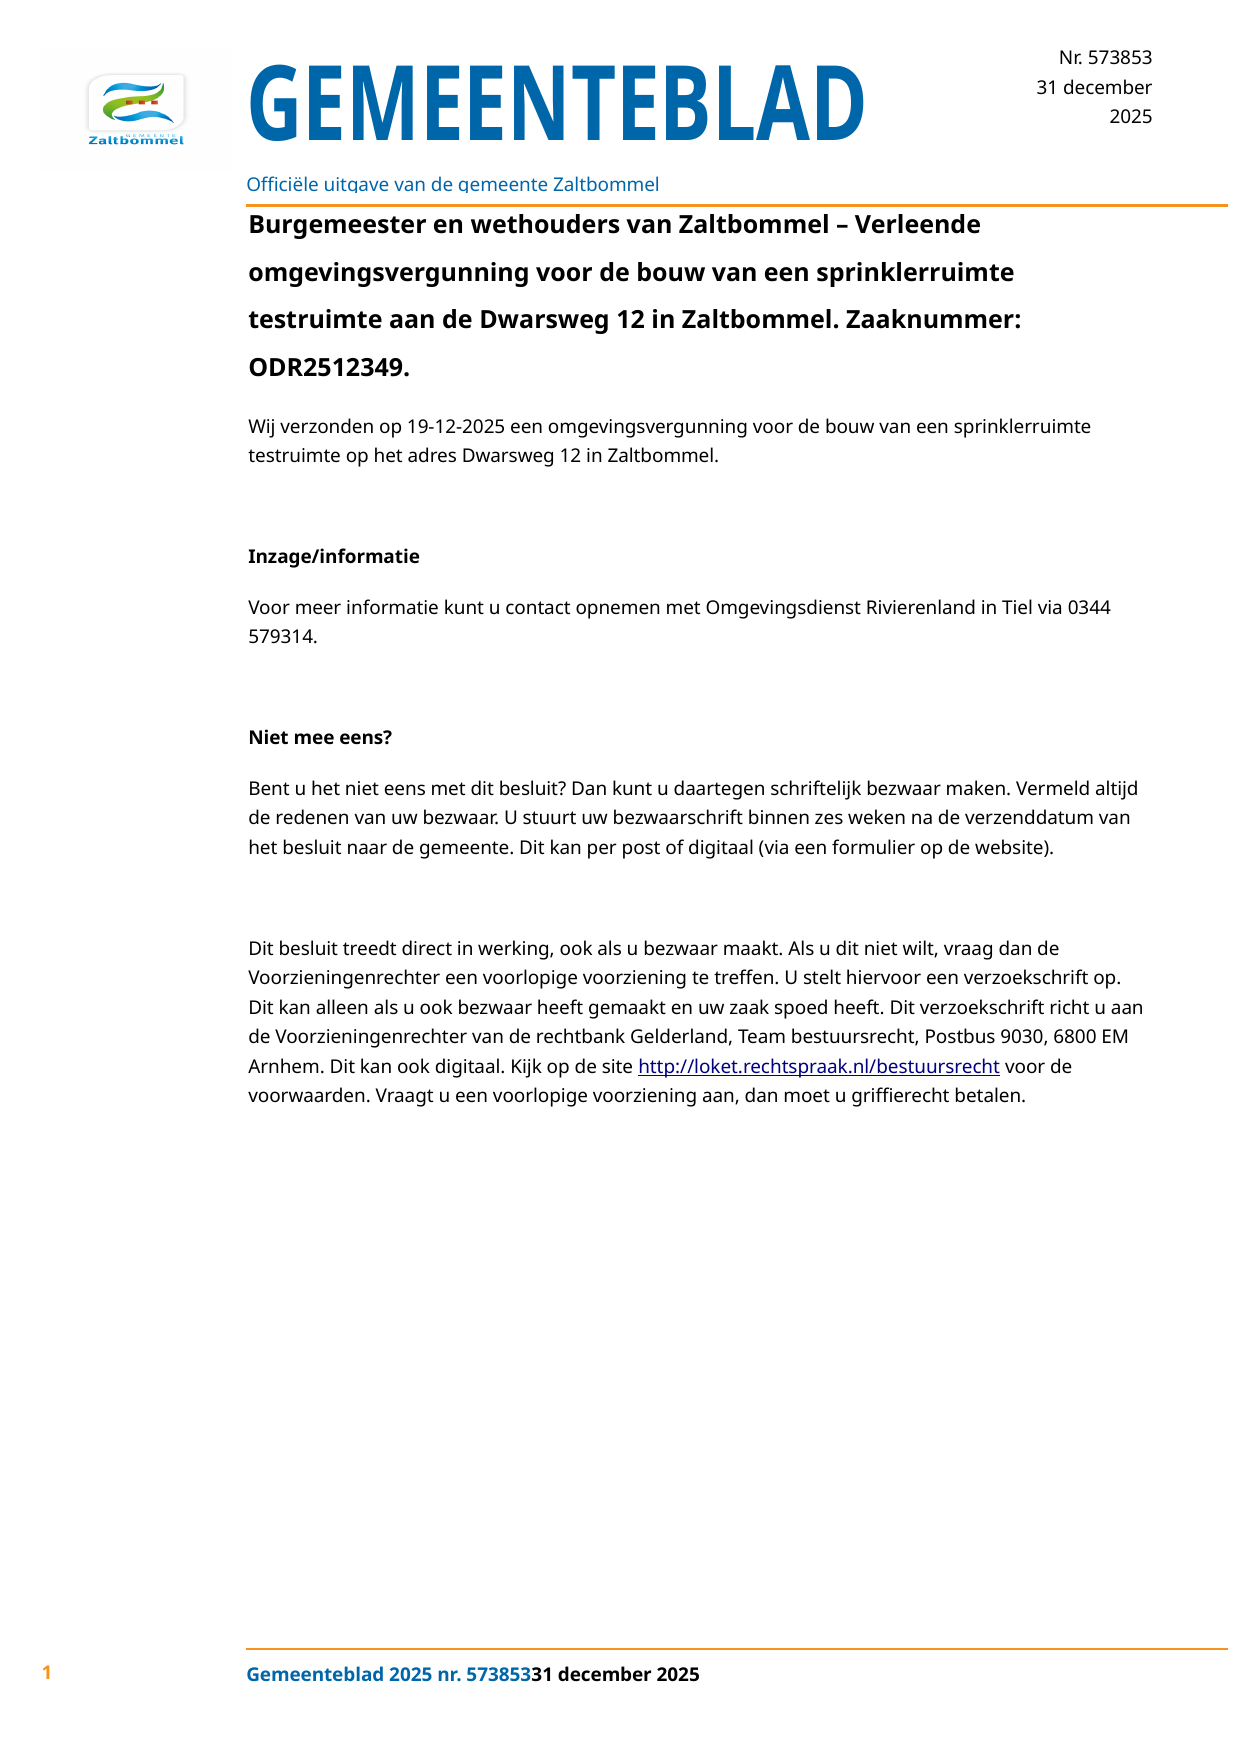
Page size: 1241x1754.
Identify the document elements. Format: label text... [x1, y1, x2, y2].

text Wij verzonden op 19-12-2025 een omgevingsvergunning voor de bouw van een sprinklerruimte testruimte op het adres Dwarsweg 12 in Zaltbommel. [248, 413, 1152, 468]
picture [41, 47, 231, 172]
text Voor meer informatie kunt u contact opnemen met Omgevingsdienst Rivierenland in Tiel via 0344 579314. [248, 594, 1152, 649]
text Inzage/informatie [248, 543, 1152, 569]
text Burgemeester en wethouders van Zaltbommel – Verleende omgevingsvergunning voor de bouw van een sprinklerruimte testruimte aan de Dwarsweg 12 in Zaltbommel. Zaaknummer: ODR2512349. [248, 207, 1152, 384]
text Dit besluit treedt direct in werking, ook als u bezwaar maakt. Als u dit niet wilt, vraag dan de Voorzieningenrechter een voorlopige voorziening te treffen. U stelt hiervoor een verzoekschrift op. Dit kan alleen als u ook bezwaar heeft gemaakt en uw zaak spoed heeft. Dit verzoekschrift richt u aan de Voorzieningenrechter van de rechtbank Gelderland, Team bestuursrecht, Postbus 9030, 6800 EM Arnhem. Dit kan ook digitaal. Kijk op de site http://loket.rechtspraak.nl/bestuursrecht voor de voorwaarden. Vraagt u een voorlopige voorziening aan, dan moet u griffierecht betalen. [248, 935, 1152, 1108]
text Bent u het niet eens met dit besluit? Dan kunt u daartegen schriftelijk bezwaar maken. Vermeld altijd de redenen van uw bezwaar. U stuurt uw bezwaarschrift binnen zes weken na de verzenddatum van het besluit naar de gemeente. Dit kan per post of digitaal (via een formulier op de website). [248, 775, 1152, 860]
text Niet mee eens? [248, 724, 1152, 750]
